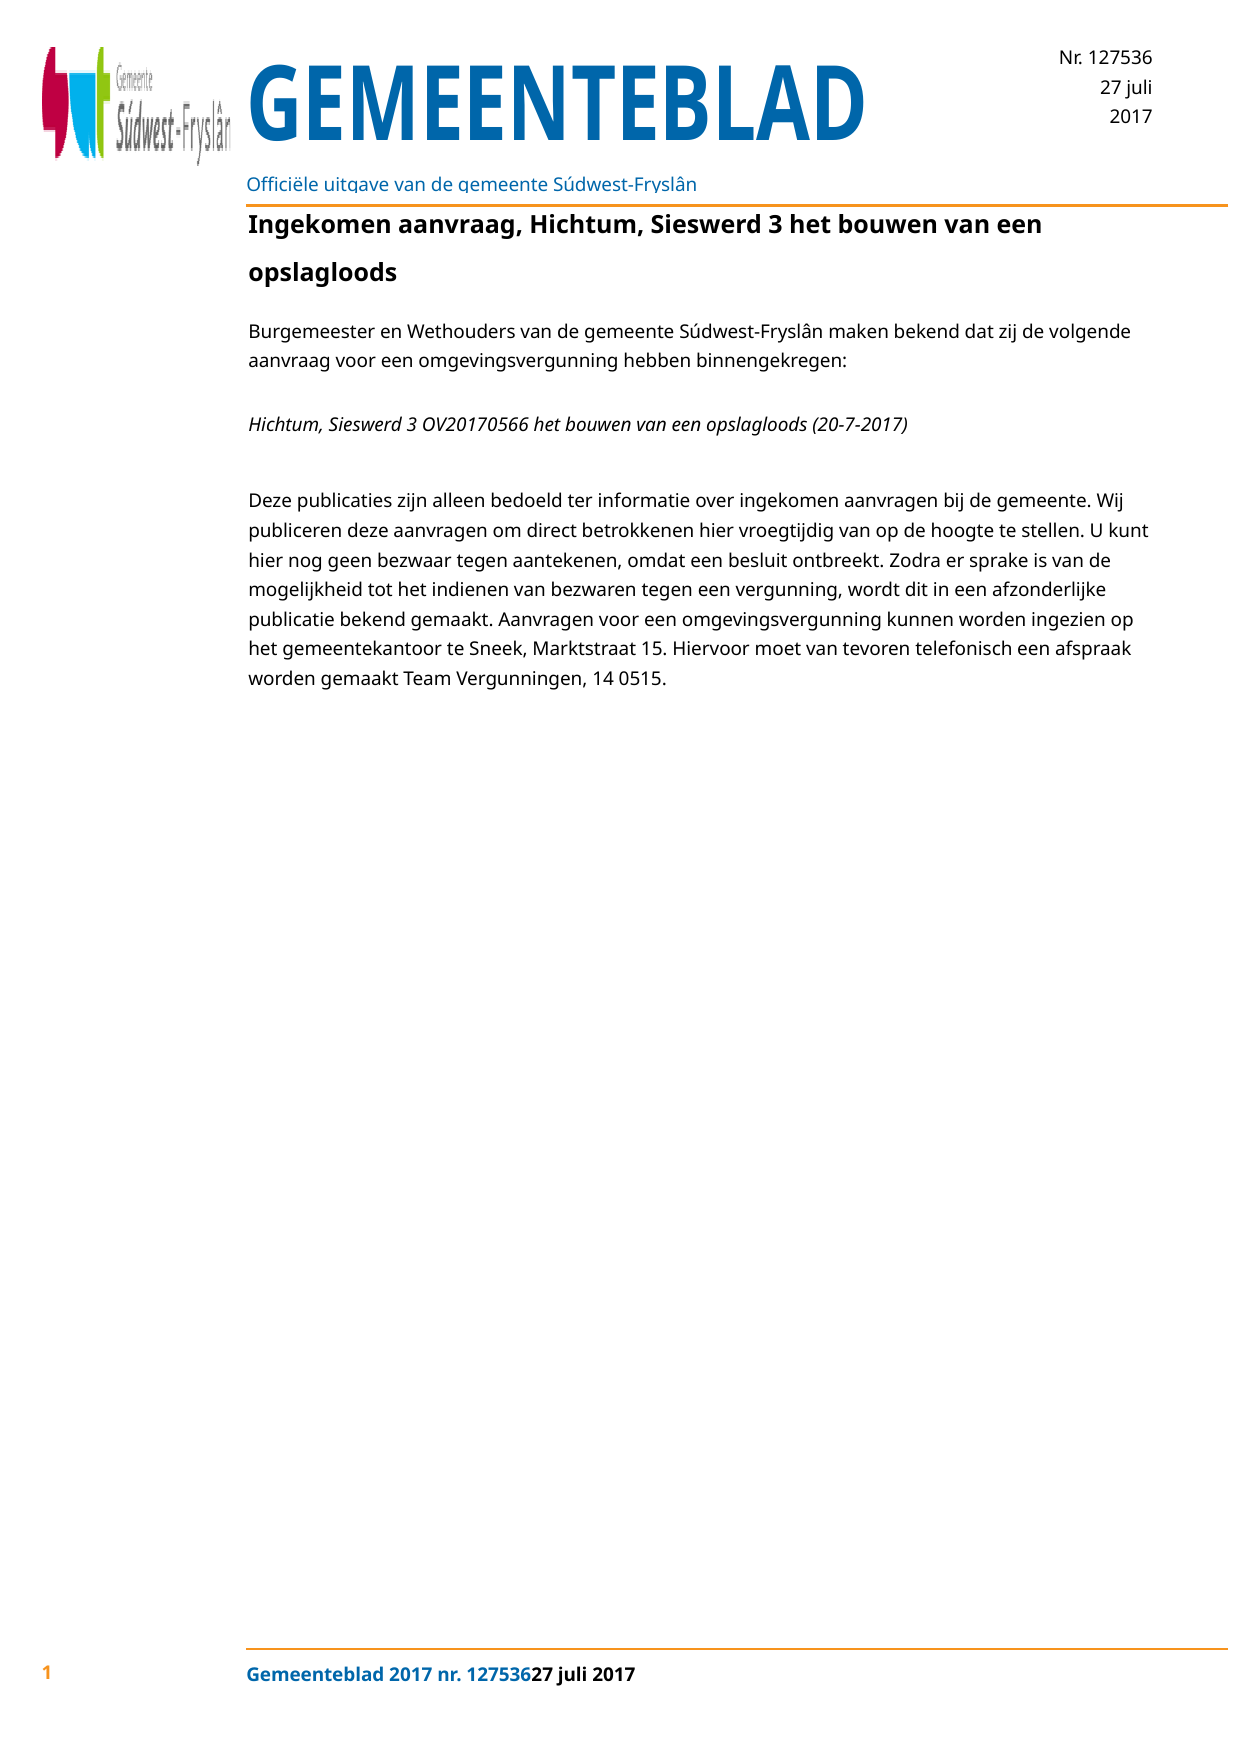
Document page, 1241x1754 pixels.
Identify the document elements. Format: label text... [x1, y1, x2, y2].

text Hichtum, Sieswerd 3 OV20170566 het bouwen van een opslagloods (20-7-2017) [248, 411, 1152, 437]
text Ingekomen aanvraag, Hichtum, Sieswerd 3 het bouwen van een opslagloods [248, 207, 1152, 288]
picture [41, 47, 231, 172]
text Burgemeester en Wethouders van de gemeente Súdwest-Fryslân maken bekend dat zij de volgende aanvraag voor een omgevingsvergunning hebben binnengekregen: [248, 318, 1152, 373]
text Deze publicaties zijn alleen bedoeld ter informatie over ingekomen aanvragen bij de gemeente. Wij publiceren deze aanvragen om direct betrokkenen hier vroegtijdig van op de hoogte te stellen. U kunt hier nog geen bezwaar tegen aantekenen, omdat een besluit ontbreekt. Zodra er sprake is van de mogelijkheid tot het indienen van bezwaren tegen een vergunning, wordt dit in een afzonderlijke publicatie bekend gemaakt. Aanvragen voor een omgevingsvergunning kunnen worden ingezien op het gemeentekantoor te Sneek, Marktstraat 15. Hiervoor moet van tevoren telefonisch een afspraak worden gemaakt Team Vergunningen, 14 0515. [248, 488, 1152, 691]
